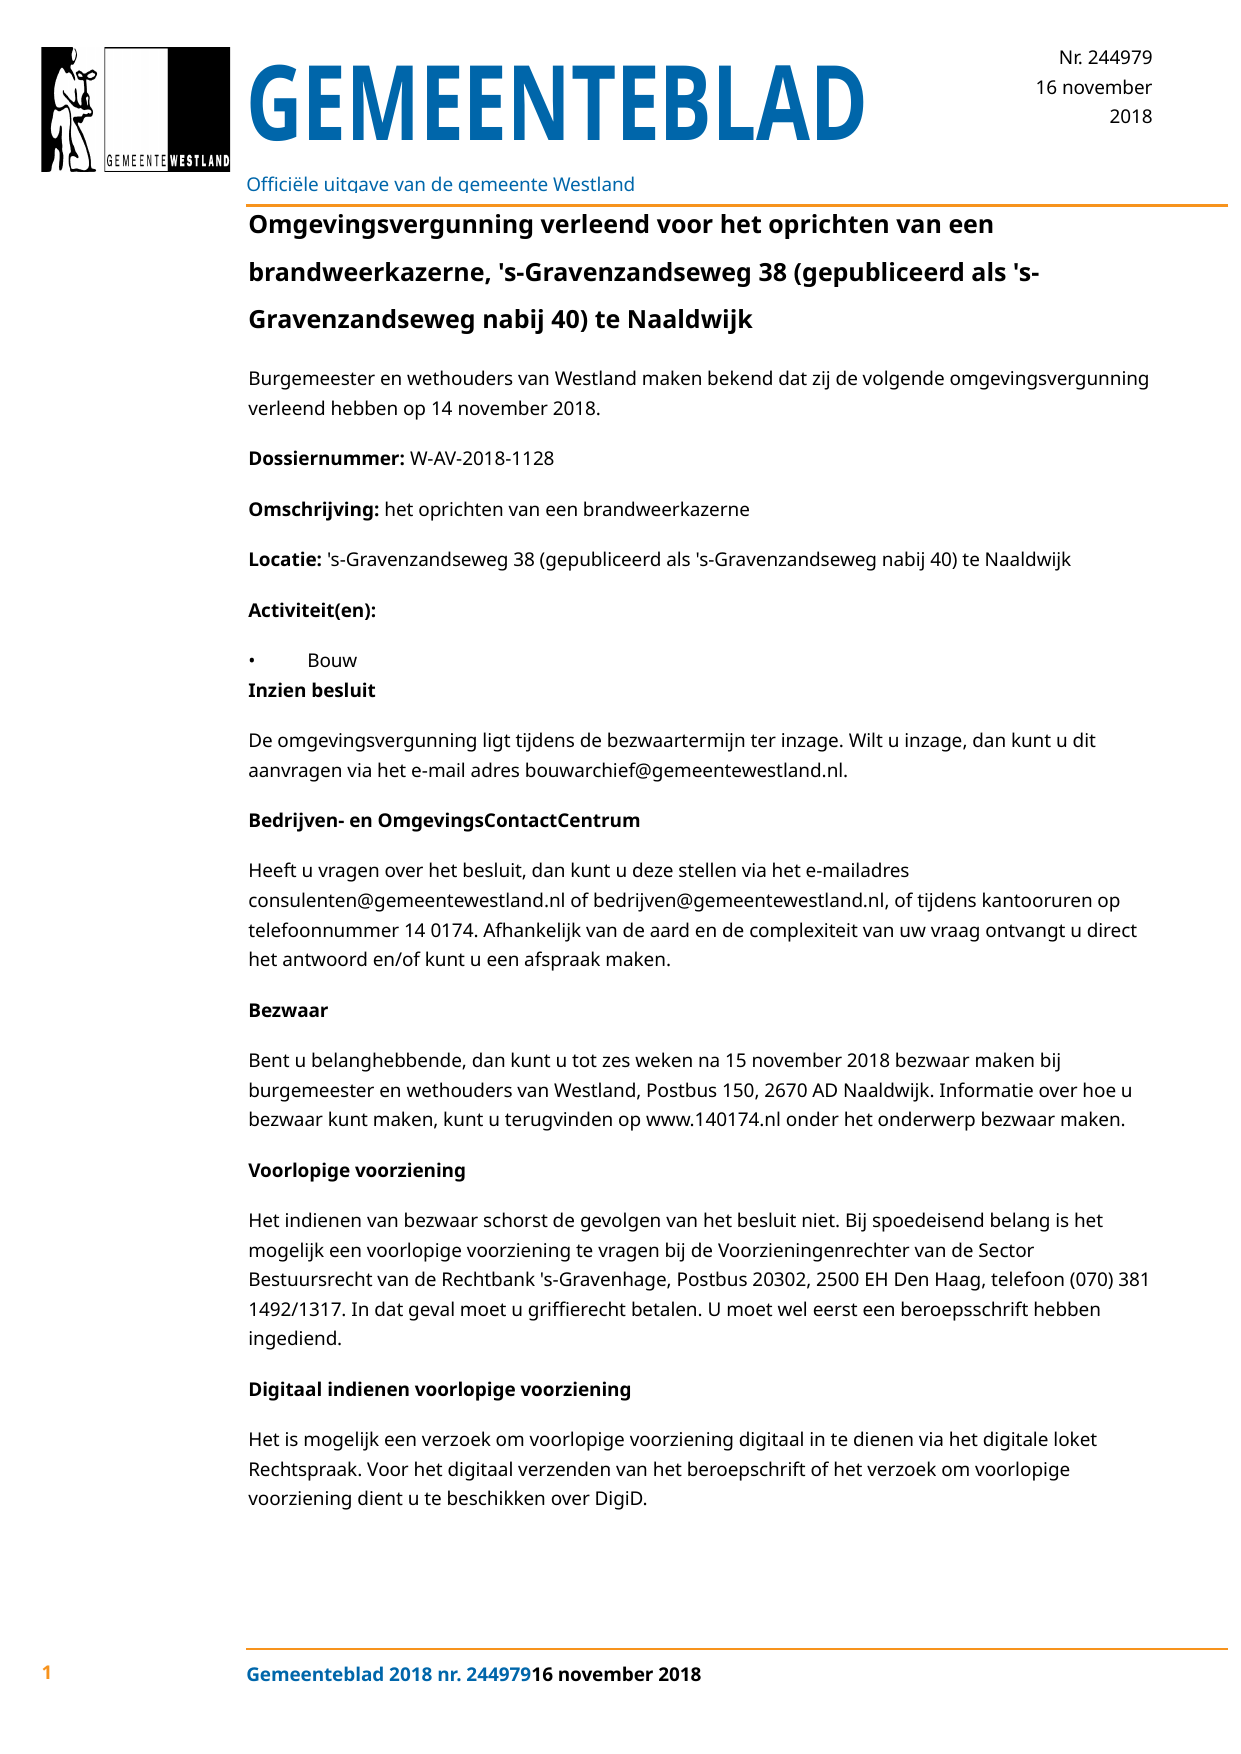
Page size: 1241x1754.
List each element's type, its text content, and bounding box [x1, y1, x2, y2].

text Dossiernummer: W-AV-2018-1128 [248, 446, 1152, 471]
text Het indienen van bezwaar schorst de gevolgen van het besluit niet. Bij spoedeisend belang is het mogelijk een voorlopige voorziening te vragen bij de Voorzieningenrechter van de Sector Bestuursrecht van de Rechtbank 's-Gravenhage, Postbus 20302, 2500 EH Den Haag, telefoon (070) 381 1492/1317. In dat geval moet u griffierecht betalen. U moet wel eerst een beroepsschrift hebben ingediend. [248, 1207, 1152, 1351]
text Het is mogelijk een verzoek om voorlopige voorziening digitaal in te dienen via het digitale loket Rechtspraak. Voor het digitaal verzenden van het beroepschrift of het verzoek om voorlopige voorziening dient u te beschikken over DigiD. [248, 1426, 1152, 1511]
text Voorlopige voorziening [248, 1157, 1152, 1182]
text Omgevingsvergunning verleend voor het oprichten van een brandweerkazerne, 's-Gravenzandseweg 38 (gepubliceerd als 's-Gravenzandseweg nabij 40) te Naaldwijk [248, 207, 1152, 336]
picture [41, 47, 231, 172]
text Bedrijven- en OmgevingsContactCentrum [248, 807, 1152, 833]
text De omgevingsvergunning ligt tijdens de bezwaartermijn ter inzage. Wilt u inzage, dan kunt u dit aanvragen via het e-mail adres bouwarchief@gemeentewestland.nl. [248, 727, 1152, 782]
text Bezwaar [248, 997, 1152, 1022]
text Locatie: 's-Gravenzandseweg 38 (gepubliceerd als 's-Gravenzandseweg nabij 40) te Naaldwijk [248, 546, 1152, 572]
list Bouw [248, 647, 1152, 673]
text Inzien besluit [248, 677, 1152, 702]
text Burgemeester en wethouders van Westland maken bekend dat zij de volgende omgevingsvergunning verleend hebben op 14 november 2018. [248, 366, 1152, 421]
text Heeft u vragen over het besluit, dan kunt u deze stellen via het e-mailadres consulenten@gemeentewestland.nl of bedrijven@gemeentewestland.nl, of tijdens kantooruren op telefoonnummer 14 0174. Afhankelijk van de aard en de complexiteit van uw vraag ontvangt u direct het antwoord en/of kunt u een afspraak maken. [248, 858, 1152, 972]
text Omschrijving: het oprichten van een brandweerkazerne [248, 496, 1152, 522]
text Digitaal indienen voorlopige voorziening [248, 1376, 1152, 1402]
text Activiteit(en): [248, 597, 1152, 622]
text Bent u belanghebbende, dan kunt u tot zes weken na 15 november 2018 bezwaar maken bij burgemeester en wethouders van Westland, Postbus 150, 2670 AD Naaldwijk. Informatie over hoe u bezwaar kunt maken, kunt u terugvinden op www.140174.nl onder het onderwerp bezwaar maken. [248, 1047, 1152, 1132]
